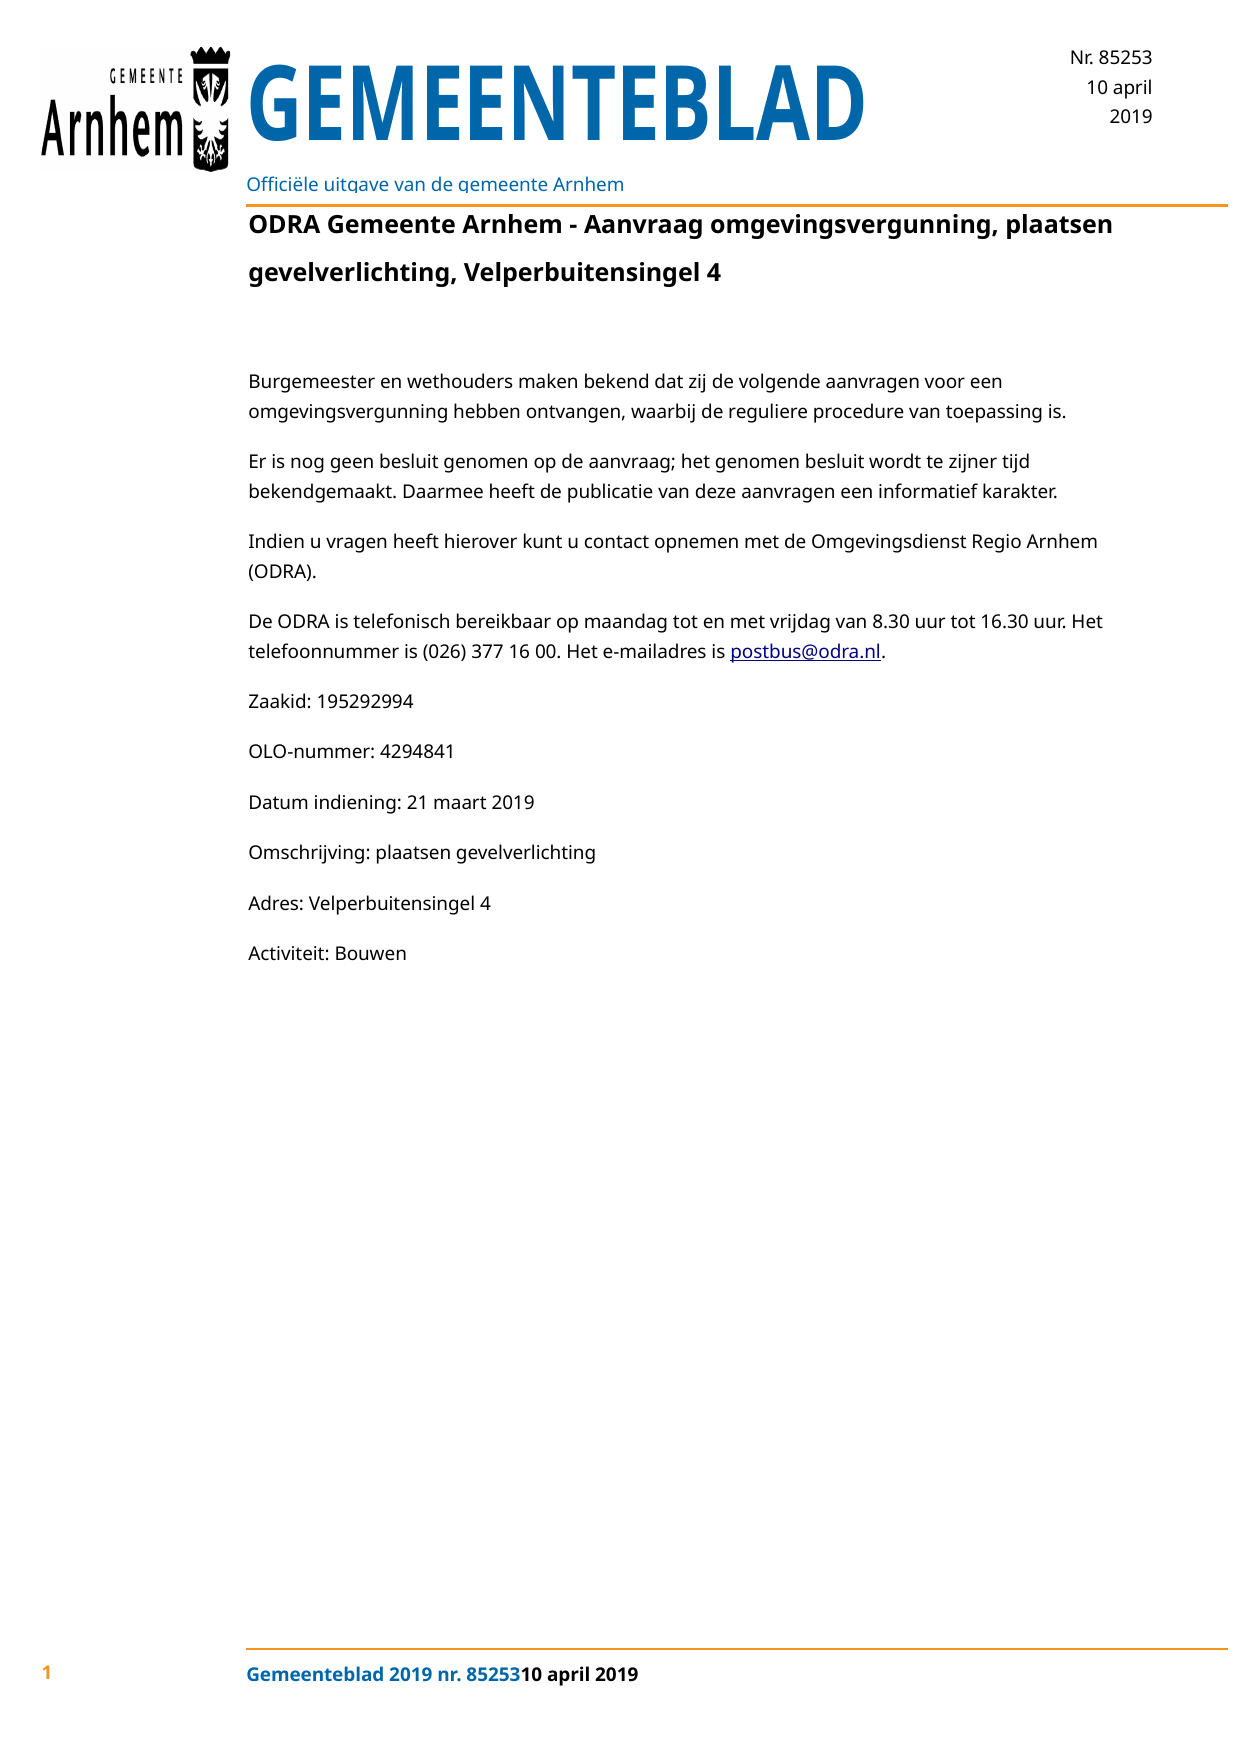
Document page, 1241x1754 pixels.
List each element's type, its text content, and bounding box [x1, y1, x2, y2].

text Er is nog geen besluit genomen op de aanvraag; het genomen besluit wordt te zijner tijd bekendgemaakt. Daarmee heeft de publicatie van deze aanvragen een informatief karakter. [248, 448, 1152, 504]
text Datum indiening: 21 maart 2019 [248, 789, 1152, 815]
text ODRA Gemeente Arnhem - Aanvraag omgevingsvergunning, plaatsen gevelverlichting, Velperbuitensingel 4 [248, 207, 1152, 288]
picture [41, 47, 231, 172]
text De ODRA is telefonisch bereikbaar op maandag tot en met vrijdag van 8.30 uur tot 16.30 uur. Het telefoonnummer is (026) 377 16 00. Het e-mailadres is postbus@odra.nl. [248, 608, 1152, 664]
text Indien u vragen heeft hierover kunt u contact opnemen met de Omgevingsdienst Regio Arnhem (ODRA). [248, 528, 1152, 584]
text OLO-nummer: 4294841 [248, 739, 1152, 764]
text Burgemeester en wethouders maken bekend dat zij de volgende aanvragen voor een omgevingsvergunning hebben ontvangen, waarbij de reguliere procedure van toepassing is. [248, 368, 1152, 424]
text Adres: Velperbuitensingel 4 [248, 890, 1152, 916]
text Zaakid: 195292994 [248, 688, 1152, 714]
text Omschrijving: plaatsen gevelverlichting [248, 839, 1152, 865]
text Activiteit: Bouwen [248, 940, 1152, 966]
